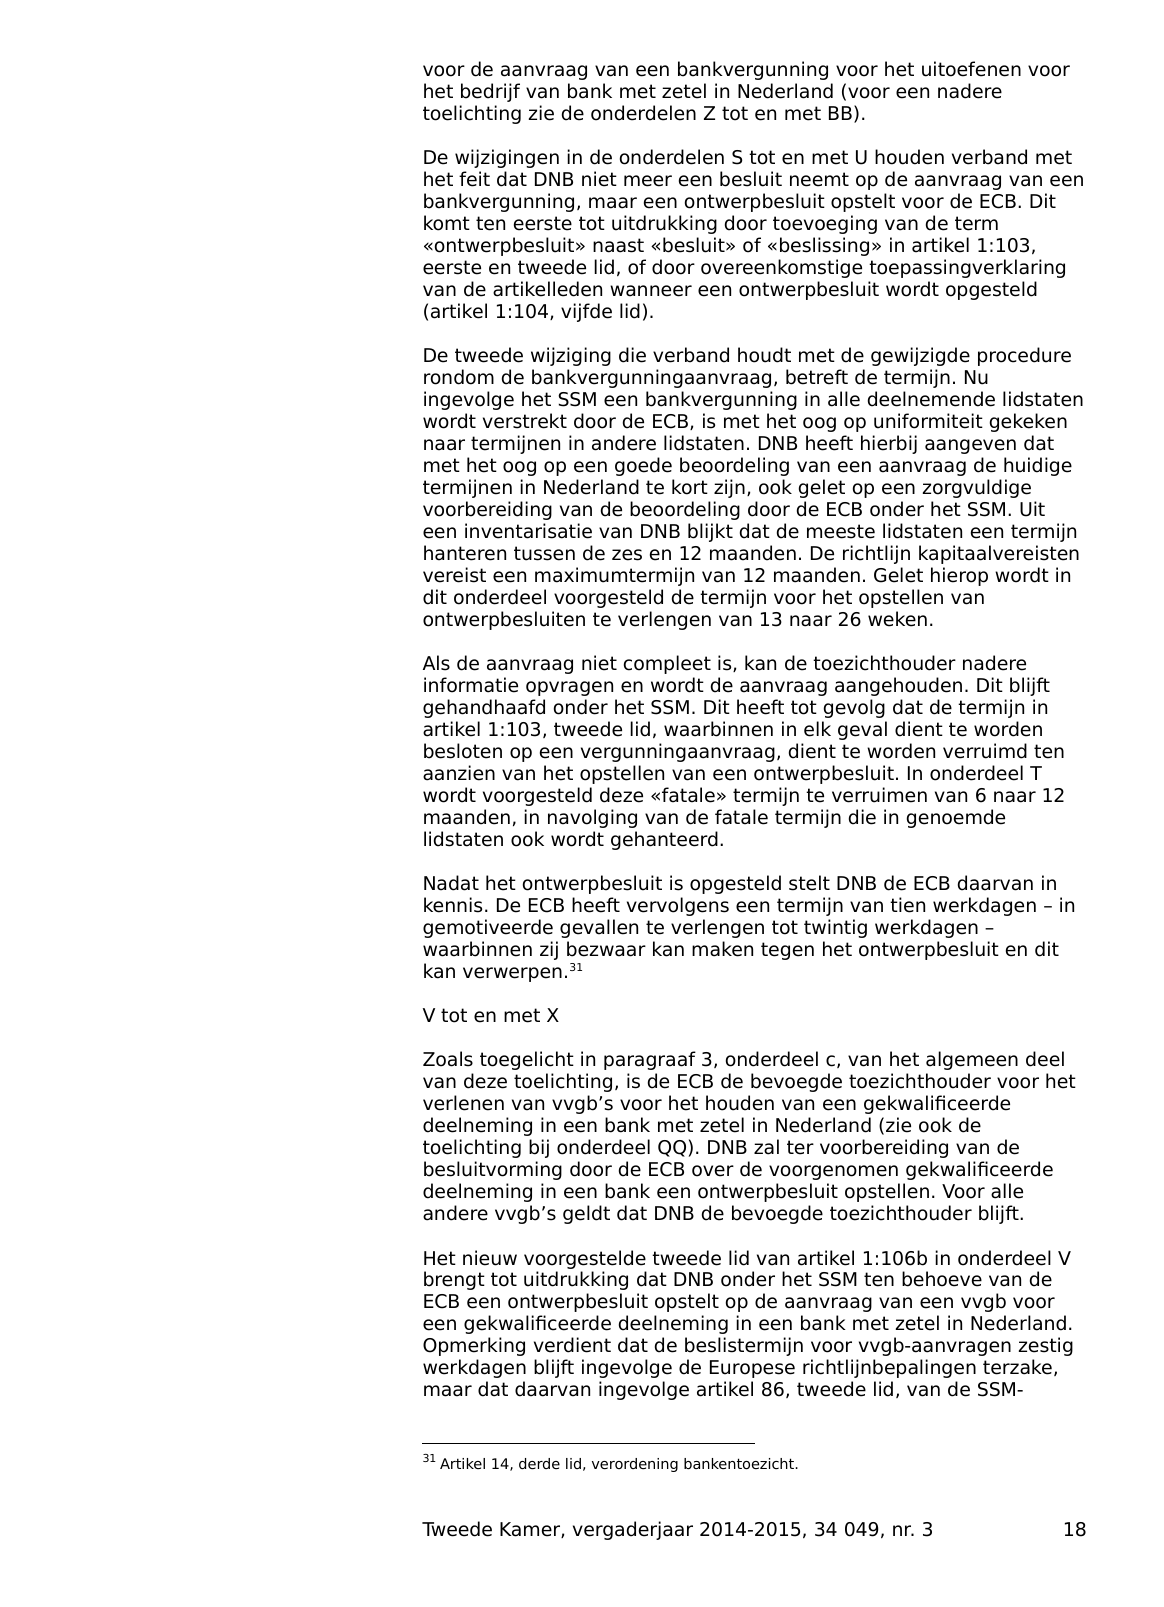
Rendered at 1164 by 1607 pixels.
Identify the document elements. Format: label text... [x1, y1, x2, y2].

text voor de aanvraag van een bankvergunning voor het uitoefenen voor het bedrijf van bank met zetel in Nederland (voor een nadere toelichting zie de onderdelen Z tot en met BB). [422, 59, 1087, 125]
text Zoals toegelicht in paragraaf 3, onderdeel c, van het algemeen deel van deze toelichting, is de ECB de bevoegde toezichthouder voor het verlenen van vvgb’s voor het houden van een gekwalificeerde deelneming in een bank met zetel in Nederland (zie ook de toelichting bij onderdeel QQ). DNB zal ter voorbereiding van de besluitvorming door de ECB over de voorgenomen gekwalificeerde deelneming in een bank een ontwerpbesluit opstellen. Voor alle andere vvgb’s geldt dat DNB de bevoegde toezichthouder blijft. [422, 1049, 1087, 1225]
text De wijzigingen in de onderdelen S tot en met U houden verband met het feit dat DNB niet meer een besluit neemt op de aanvraag van een bankvergunning, maar een ontwerpbesluit opstelt voor de ECB. Dit komt ten eerste tot uitdrukking door toevoeging van de term «ontwerpbesluit» naast «besluit» of «beslissing» in artikel 1:103, eerste en tweede lid, of door overeenkomstige toepassingverklaring van de artikelleden wanneer een ontwerpbesluit wordt opgesteld (artikel 1:104, vijfde lid). [422, 147, 1087, 323]
text De tweede wijziging die verband houdt met de gewijzigde procedure rondom de bankvergunningaanvraag, betreft de termijn. Nu ingevolge het SSM een bankvergunning in alle deelnemende lidstaten wordt verstrekt door de ECB, is met het oog op uniformiteit gekeken naar termijnen in andere lidstaten. DNB heeft hierbij aangeven dat met het oog op een goede beoordeling van een aanvraag de huidige termijnen in Nederland te kort zijn, ook gelet op een zorgvuldige voorbereiding van de beoordeling door de ECB onder het SSM. Uit een inventarisatie van DNB blijkt dat de meeste lidstaten een termijn hanteren tussen de zes en 12 maanden. De richtlijn kapitaalvereisten vereist een maximumtermijn van 12 maanden. Gelet hierop wordt in dit onderdeel voorgesteld de termijn voor het opstellen van ontwerpbesluiten te verlengen van 13 naar 26 weken. [422, 345, 1087, 631]
text Het nieuw voorgestelde tweede lid van artikel 1:106b in onderdeel V brengt tot uitdrukking dat DNB onder het SSM ten behoeve van de ECB een ontwerpbesluit opstelt op de aanvraag van een vvgb voor een gekwalificeerde deelneming in een bank met zetel in Nederland. Opmerking verdient dat de beslistermijn voor vvgb-aanvragen zestig werkdagen blijft ingevolge de Europese richtlijnbepalingen terzake, maar dat daarvan ingevolge artikel 86, tweede lid, van de SSM- [422, 1247, 1087, 1401]
subtitle V tot en met X [422, 1005, 1087, 1027]
text Artikel 14, derde lid, verordening bankentoezicht. [422, 1452, 1087, 1474]
text Als de aanvraag niet compleet is, kan de toezichthouder nadere informatie opvragen en wordt de aanvraag aangehouden. Dit blijft gehandhaafd onder het SSM. Dit heeft tot gevolg dat de termijn in artikel 1:103, tweede lid, waarbinnen in elk geval dient te worden besloten op een vergunningaanvraag, dient te worden verruimd ten aanzien van het opstellen van een ontwerpbesluit. In onderdeel T wordt voorgesteld deze «fatale» termijn te verruimen van 6 naar 12 maanden, in navolging van de fatale termijn die in genoemde lidstaten ook wordt gehanteerd. [422, 653, 1087, 851]
text Nadat het ontwerpbesluit is opgesteld stelt DNB de ECB daarvan in kennis. De ECB heeft vervolgens een termijn van tien werkdagen – in gemotiveerde gevallen te verlengen tot twintig werkdagen – waarbinnen zij bezwaar kan maken tegen het ontwerpbesluit en dit kan verwerpen. [422, 873, 1087, 983]
